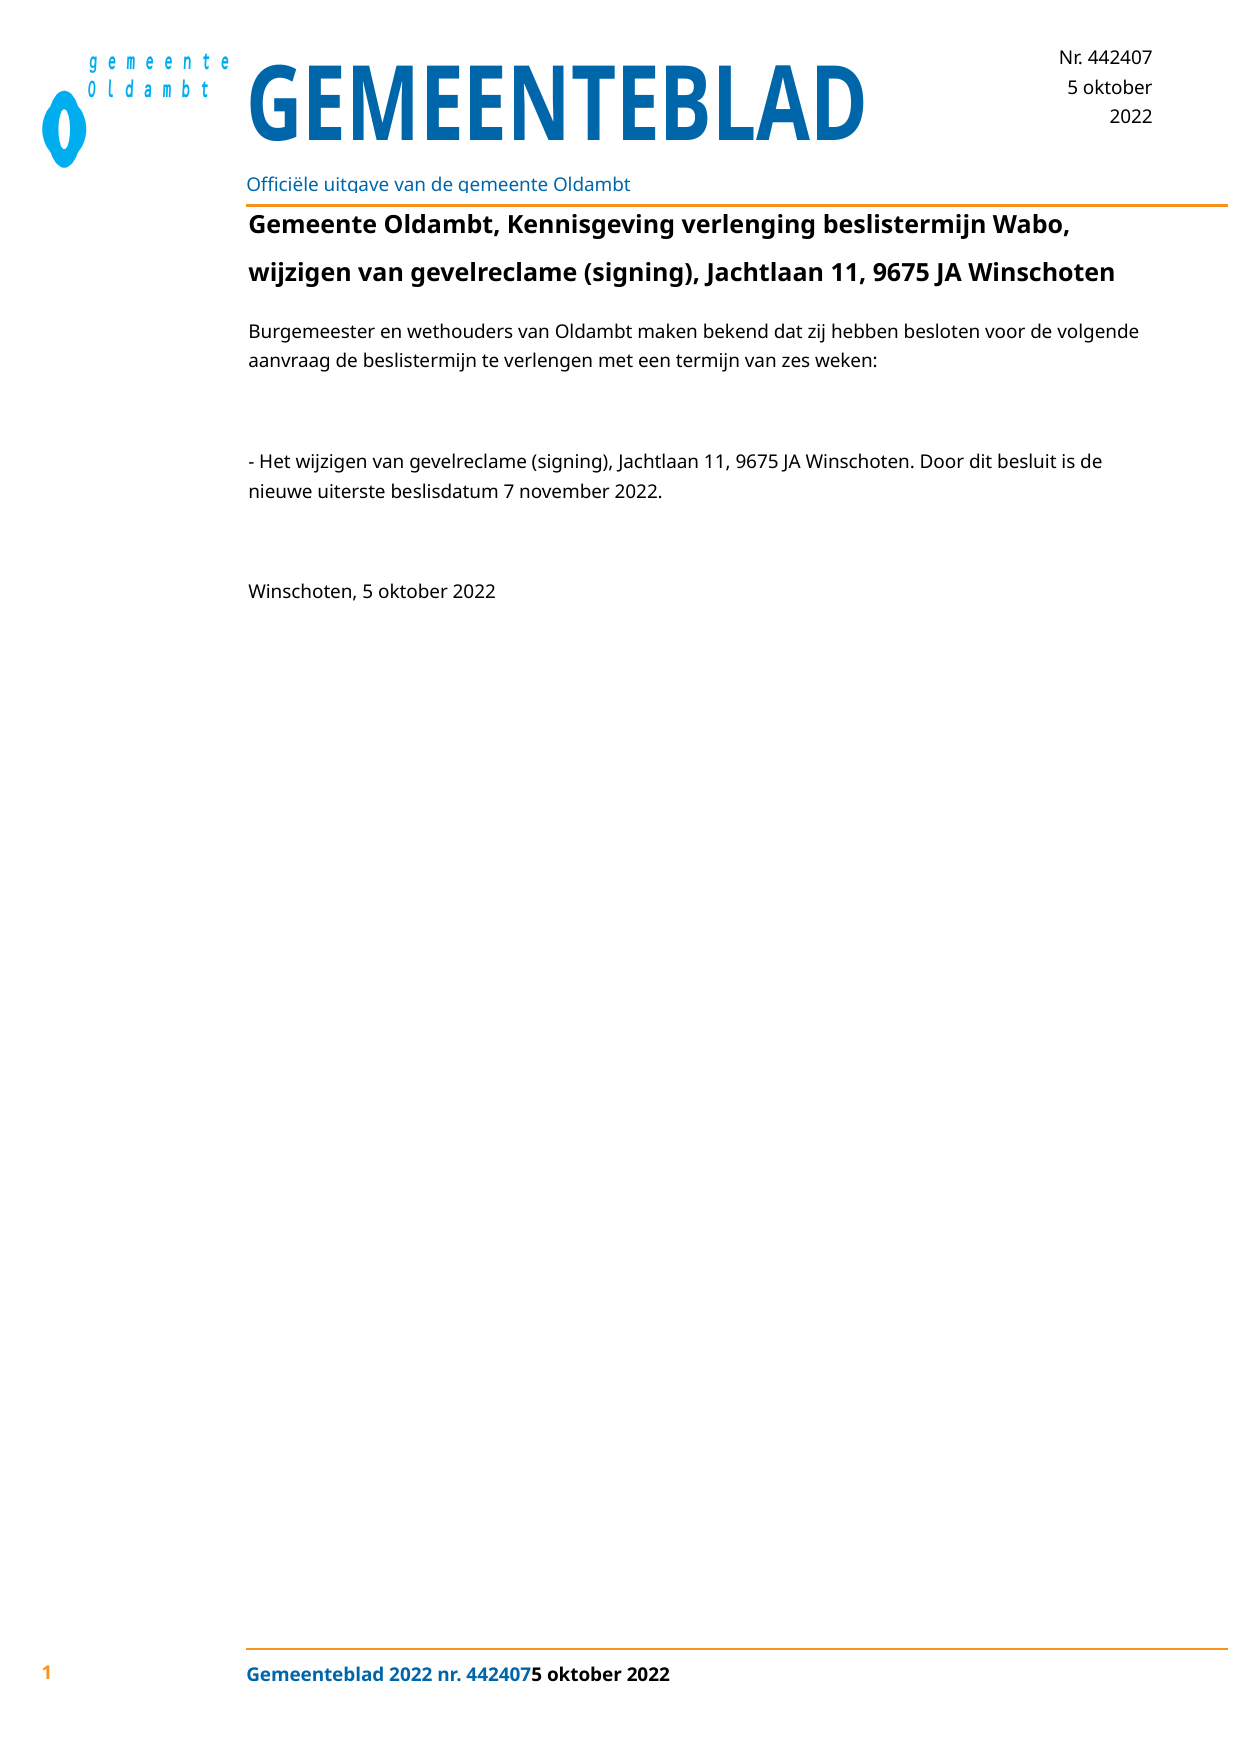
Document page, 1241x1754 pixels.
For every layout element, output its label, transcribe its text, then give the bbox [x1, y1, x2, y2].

picture [41, 47, 231, 172]
text Winschoten, 5 oktober 2022 [248, 579, 1152, 604]
text Burgemeester en wethouders van Oldambt maken bekend dat zij hebben besloten voor de volgende aanvraag de beslistermijn te verlengen met een termijn van zes weken: [248, 318, 1152, 373]
text Gemeente Oldambt, Kennisgeving verlenging beslistermijn Wabo, wijzigen van gevelreclame (signing), Jachtlaan 11, 9675 JA Winschoten [248, 207, 1152, 288]
text - Het wijzigen van gevelreclame (signing), Jachtlaan 11, 9675 JA Winschoten. Door dit besluit is de nieuwe uiterste beslisdatum 7 november 2022. [248, 448, 1152, 504]
